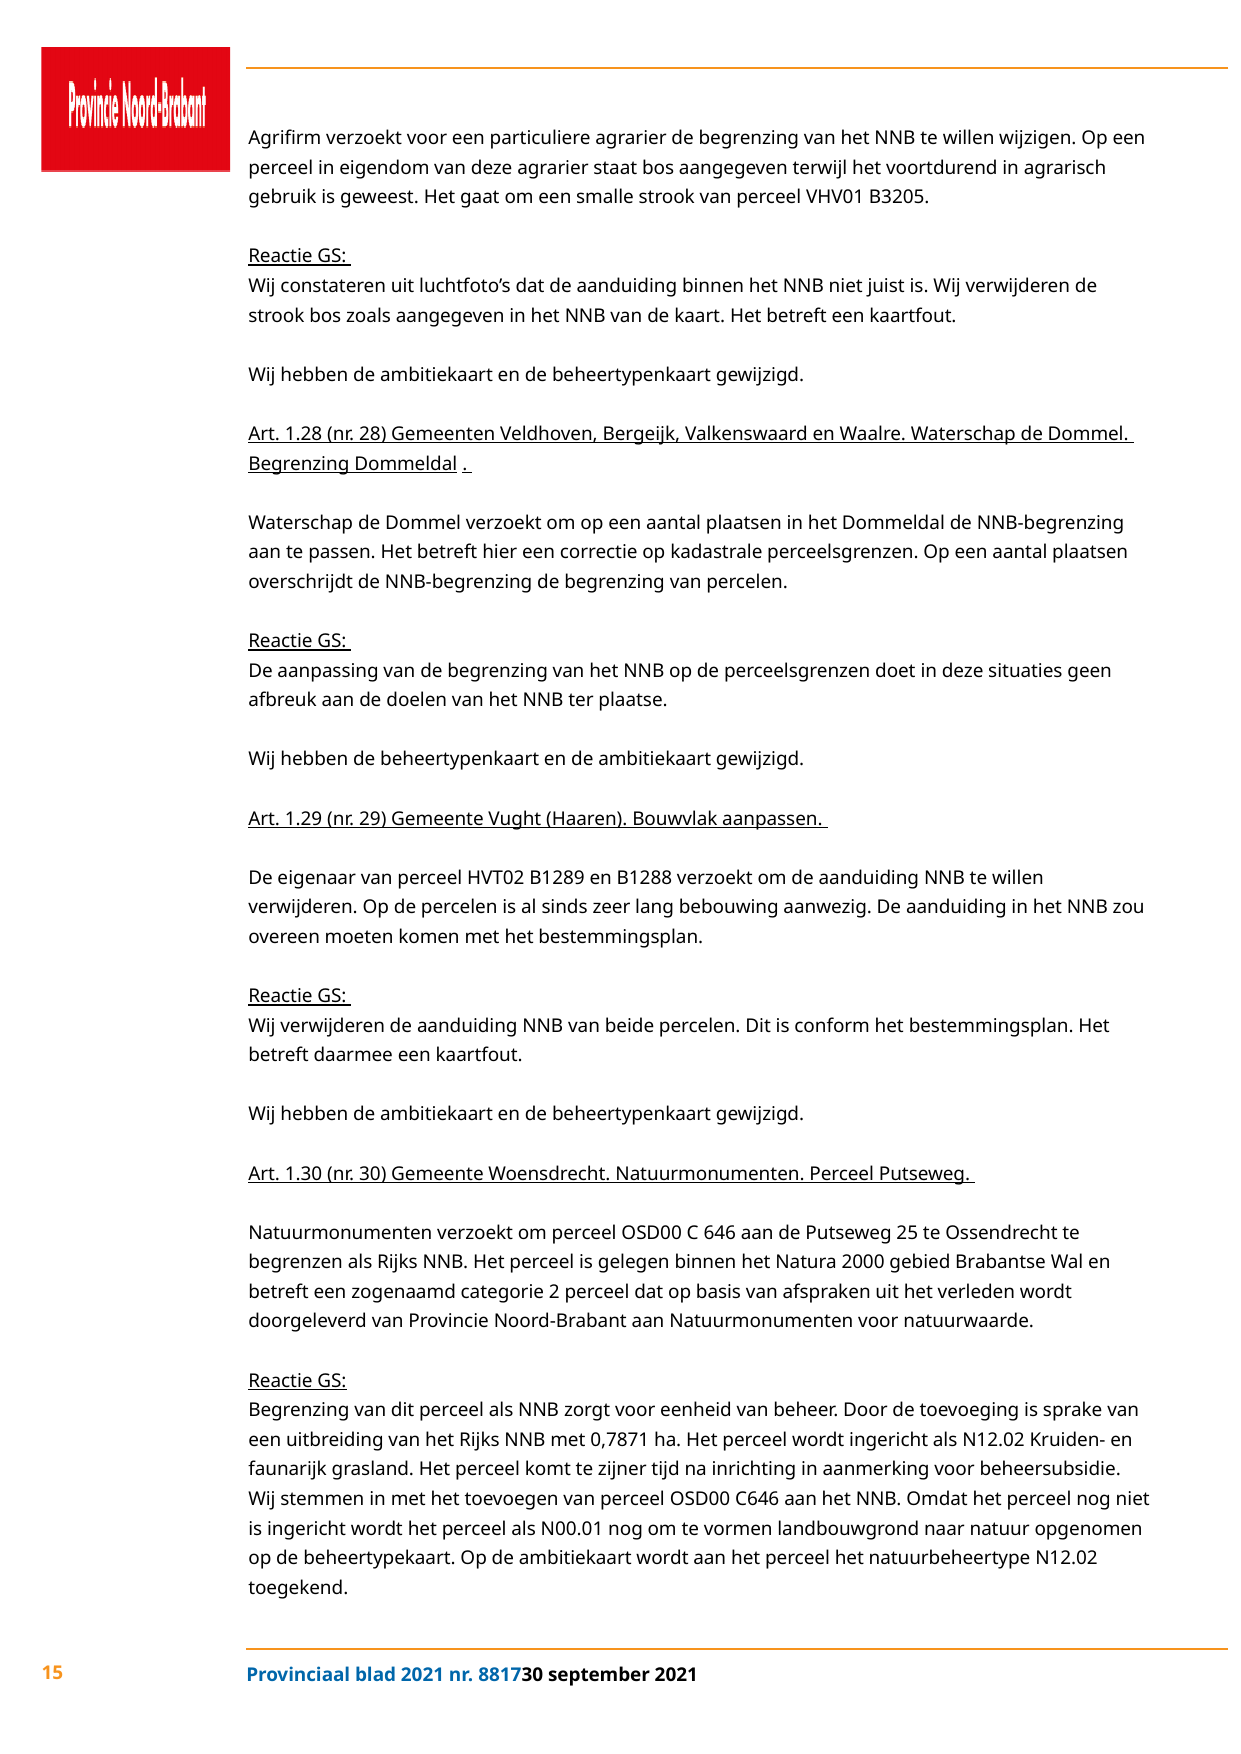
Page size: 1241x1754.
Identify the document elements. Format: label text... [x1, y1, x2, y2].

text Wij hebben de ambitiekaart en de beheertypenkaart gewijzigd. [248, 1101, 1152, 1126]
text Wij constateren uit luchtfoto’s dat de aanduiding binnen het NNB niet juist is. Wij verwijderen de strook bos zoals aangegeven in het NNB van de kaart. Het betreft een kaartfout. [248, 272, 1152, 328]
text Art. 1.30 (nr. 30) Gemeente Woensdrecht. Natuurmonumenten. Perceel Putseweg. [248, 1160, 1152, 1186]
text Reactie GS: [248, 982, 1152, 1008]
text Waterschap de Dommel verzoekt om op een aantal plaatsen in het Dommeldal de NNB-begrenzing aan te passen. Het betreft hier een correctie op kadastrale perceelsgrenzen. Op een aantal plaatsen overschrijdt de NNB-begrenzing de begrenzing van percelen. [248, 509, 1152, 594]
picture [41, 47, 231, 172]
text Wij stemmen in met het toevoegen van perceel OSD00 C646 aan het NNB. Omdat het perceel nog niet is ingericht wordt het perceel als N00.01 nog om te vormen landbouwgrond naar natuur opgenomen op de beheertypekaart. Op de ambitiekaart wordt aan het perceel het natuurbeheertype N12.02 toegekend. [248, 1485, 1152, 1600]
text De eigenaar van perceel HVT02 B1289 en B1288 verzoekt om de aanduiding NNB te willen verwijderen. Op de percelen is al sinds zeer lang bebouwing aanwezig. De aanduiding in het NNB zou overeen moeten komen met het bestemmingsplan. [248, 864, 1152, 949]
text Agrifirm verzoekt voor een particuliere agrarier de begrenzing van het NNB te willen wijzigen. Op een perceel in eigendom van deze agrarier staat bos aangegeven terwijl het voortdurend in agrarisch gebruik is geweest. Het gaat om een smalle strook van perceel VHV01 B3205. [248, 124, 1152, 209]
text Reactie GS: [248, 1367, 1152, 1393]
text Reactie GS: [248, 627, 1152, 653]
text Wij hebben de ambitiekaart en de beheertypenkaart gewijzigd. [248, 361, 1152, 387]
text De aanpassing van de begrenzing van het NNB op de perceelsgrenzen doet in deze situaties geen afbreuk aan de doelen van het NNB ter plaatse. [248, 657, 1152, 712]
text Wij hebben de beheertypenkaart en de ambitiekaart gewijzigd. [248, 746, 1152, 771]
text Wij verwijderen de aanduiding NNB van beide percelen. Dit is conform het bestemmingsplan. Het betreft daarmee een kaartfout. [248, 1012, 1152, 1067]
text Begrenzing van dit perceel als NNB zorgt voor eenheid van beheer. Door de toevoeging is sprake van een uitbreiding van het Rijks NNB met 0,7871 ha. Het perceel wordt ingericht als N12.02 Kruiden- en faunarijk grasland. Het perceel komt te zijner tijd na inrichting in aanmerking voor beheersubsidie. [248, 1396, 1152, 1481]
text Natuurmonumenten verzoekt om perceel OSD00 C 646 aan de Putseweg 25 te Ossendrecht te begrenzen als Rijks NNB. Het perceel is gelegen binnen het Natura 2000 gebied Brabantse Wal en betreft een zogenaamd categorie 2 perceel dat op basis van afspraken uit het verleden wordt doorgeleverd van Provincie Noord-Brabant aan Natuurmonumenten voor natuurwaarde. [248, 1219, 1152, 1333]
text Art. 1.29 (nr. 29) Gemeente Vught (Haaren). Bouwvlak aanpassen. [248, 805, 1152, 831]
text Art. 1.28 (nr. 28) Gemeenten Veldhoven, Bergeijk, Valkenswaard en Waalre. Waterschap de Dommel. Begrenzing Dommeldal . [248, 420, 1152, 476]
text Reactie GS: [248, 243, 1152, 268]
